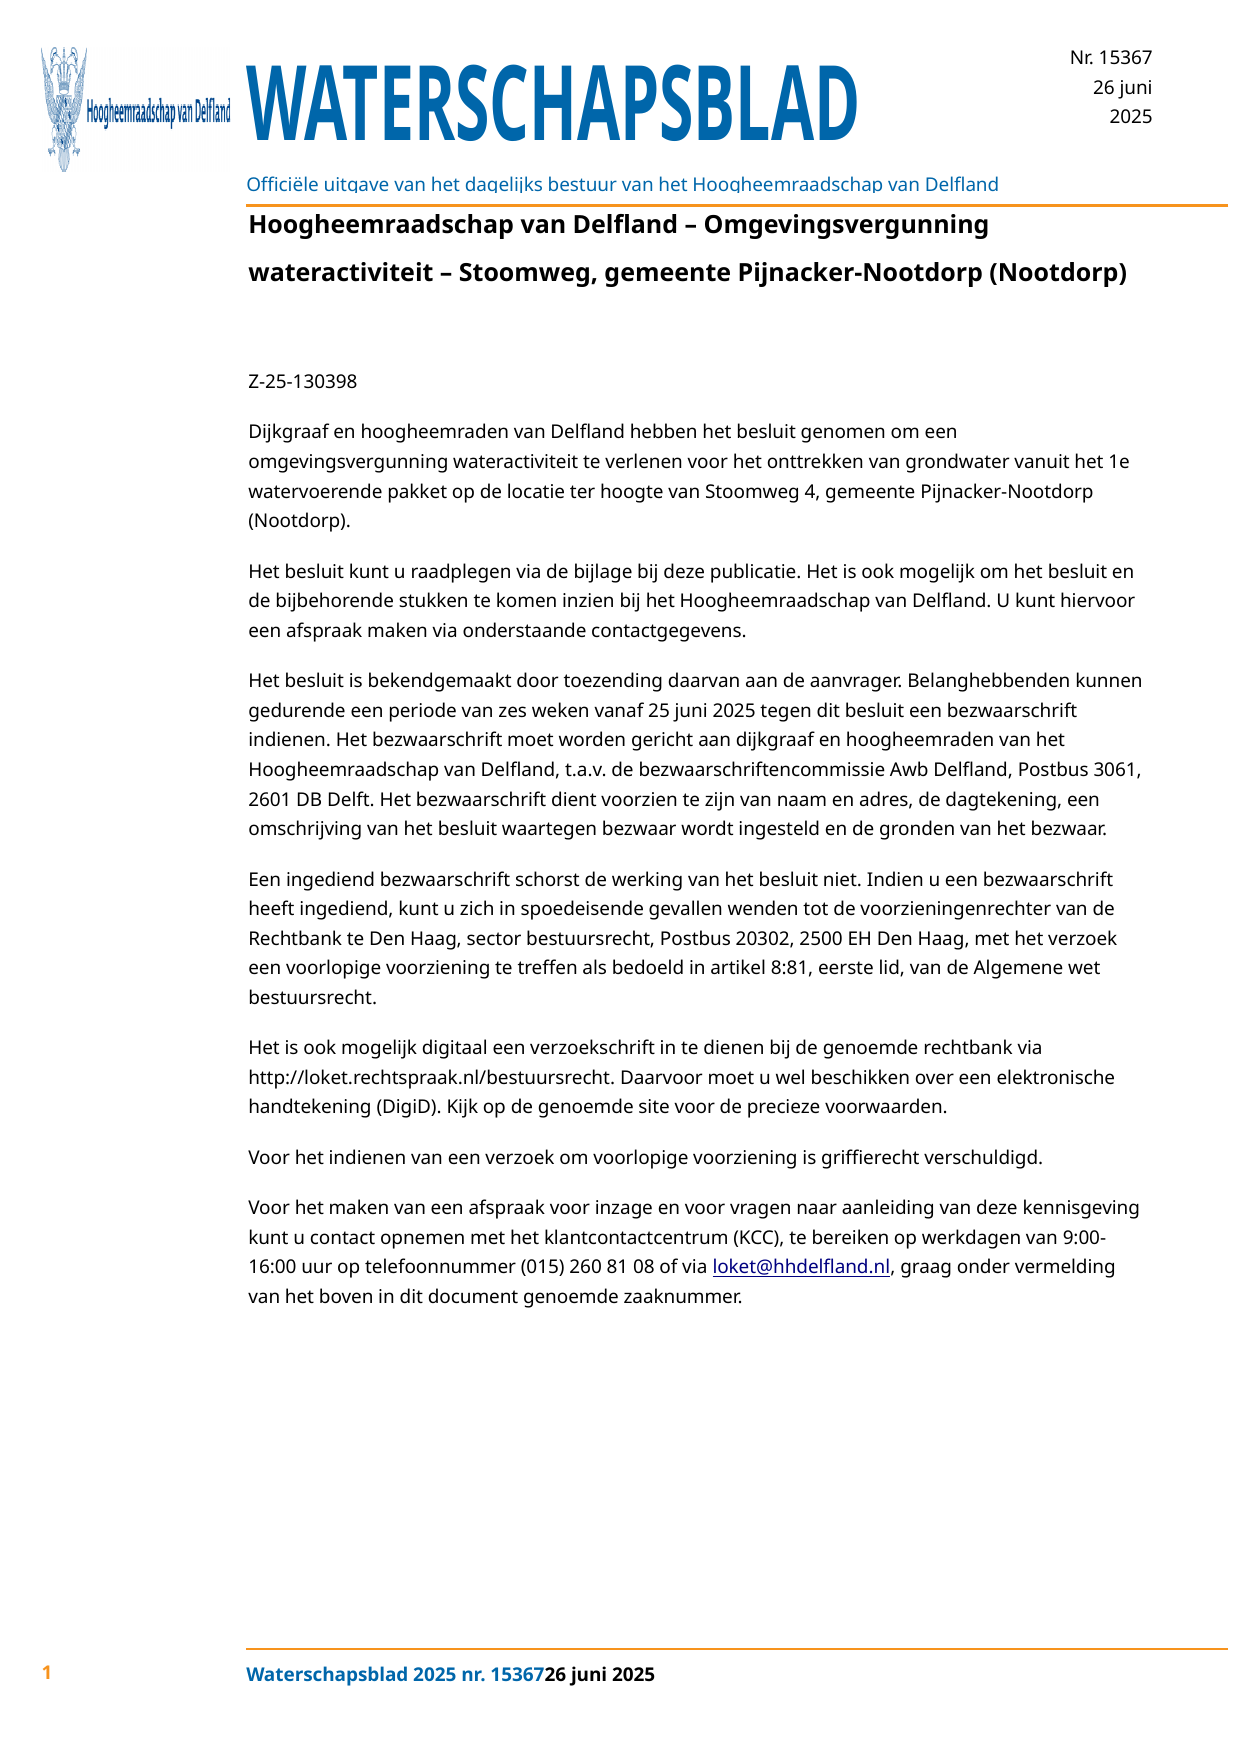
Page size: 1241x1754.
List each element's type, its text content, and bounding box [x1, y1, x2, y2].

text Hoogheemraadschap van Delfland – Omgevingsvergunning wateractiviteit – Stoomweg, gemeente Pijnacker-Nootdorp (Nootdorp) [248, 207, 1152, 288]
text Voor het indienen van een verzoek om voorlopige voorziening is griffierecht verschuldigd. [248, 1144, 1152, 1170]
text Voor het maken van een afspraak voor inzage en voor vragen naar aanleiding van deze kennisgeving kunt u contact opnemen met het klantcontactcentrum (KCC), te bereiken op werkdagen van 9:00-16:00 uur op telefoonnummer (015) 260 81 08 of via loket@hhdelfland.nl, graag onder vermelding van het boven in dit document genoemde zaaknummer. [248, 1194, 1152, 1309]
text Het besluit is bekendgemaakt door toezending daarvan aan de aanvrager. Belanghebbenden kunnen gedurende een periode van zes weken vanaf 25 juni 2025 tegen dit besluit een bezwaarschrift indienen. Het bezwaarschrift moet worden gericht aan dijkgraaf en hoogheemraden van het Hoogheemraadschap van Delfland, t.a.v. de bezwaarschriftencommissie Awb Delfland, Postbus 3061, 2601 DB Delft. Het bezwaarschrift dient voorzien te zijn van naam en adres, de dagtekening, een omschrijving van het besluit waartegen bezwaar wordt ingesteld en de gronden van het bezwaar. [248, 667, 1152, 841]
text Het is ook mogelijk digitaal een verzoekschrift in te dienen bij de genoemde rechtbank via http://loket.rechtspraak.nl/bestuursrecht. Daarvoor moet u wel beschikken over een elektronische handtekening (DigiD). Kijk op de genoemde site voor de precieze voorwaarden. [248, 1034, 1152, 1119]
picture [41, 47, 231, 172]
text Z-25-130398 [248, 368, 1152, 394]
text Dijkgraaf en hoogheemraden van Delfland hebben het besluit genomen om een omgevingsvergunning wateractiviteit te verlenen voor het onttrekken van grondwater vanuit het 1e watervoerende pakket op de locatie ter hoogte van Stoomweg 4, gemeente Pijnacker-Nootdorp (Nootdorp). [248, 419, 1152, 533]
text Een ingediend bezwaarschrift schorst de werking van het besluit niet. Indien u een bezwaarschrift heeft ingediend, kunt u zich in spoedeisende gevallen wenden tot de voorzieningenrechter van de Rechtbank te Den Haag, sector bestuursrecht, Postbus 20302, 2500 EH Den Haag, met het verzoek een voorlopige voorziening te treffen als bedoeld in artikel 8:81, eerste lid, van de Algemene wet bestuursrecht. [248, 866, 1152, 1010]
text Het besluit kunt u raadplegen via de bijlage bij deze publicatie. Het is ook mogelijk om het besluit en de bijbehorende stukken te komen inzien bij het Hoogheemraadschap van Delfland. U kunt hiervoor een afspraak maken via onderstaande contactgegevens. [248, 558, 1152, 643]
